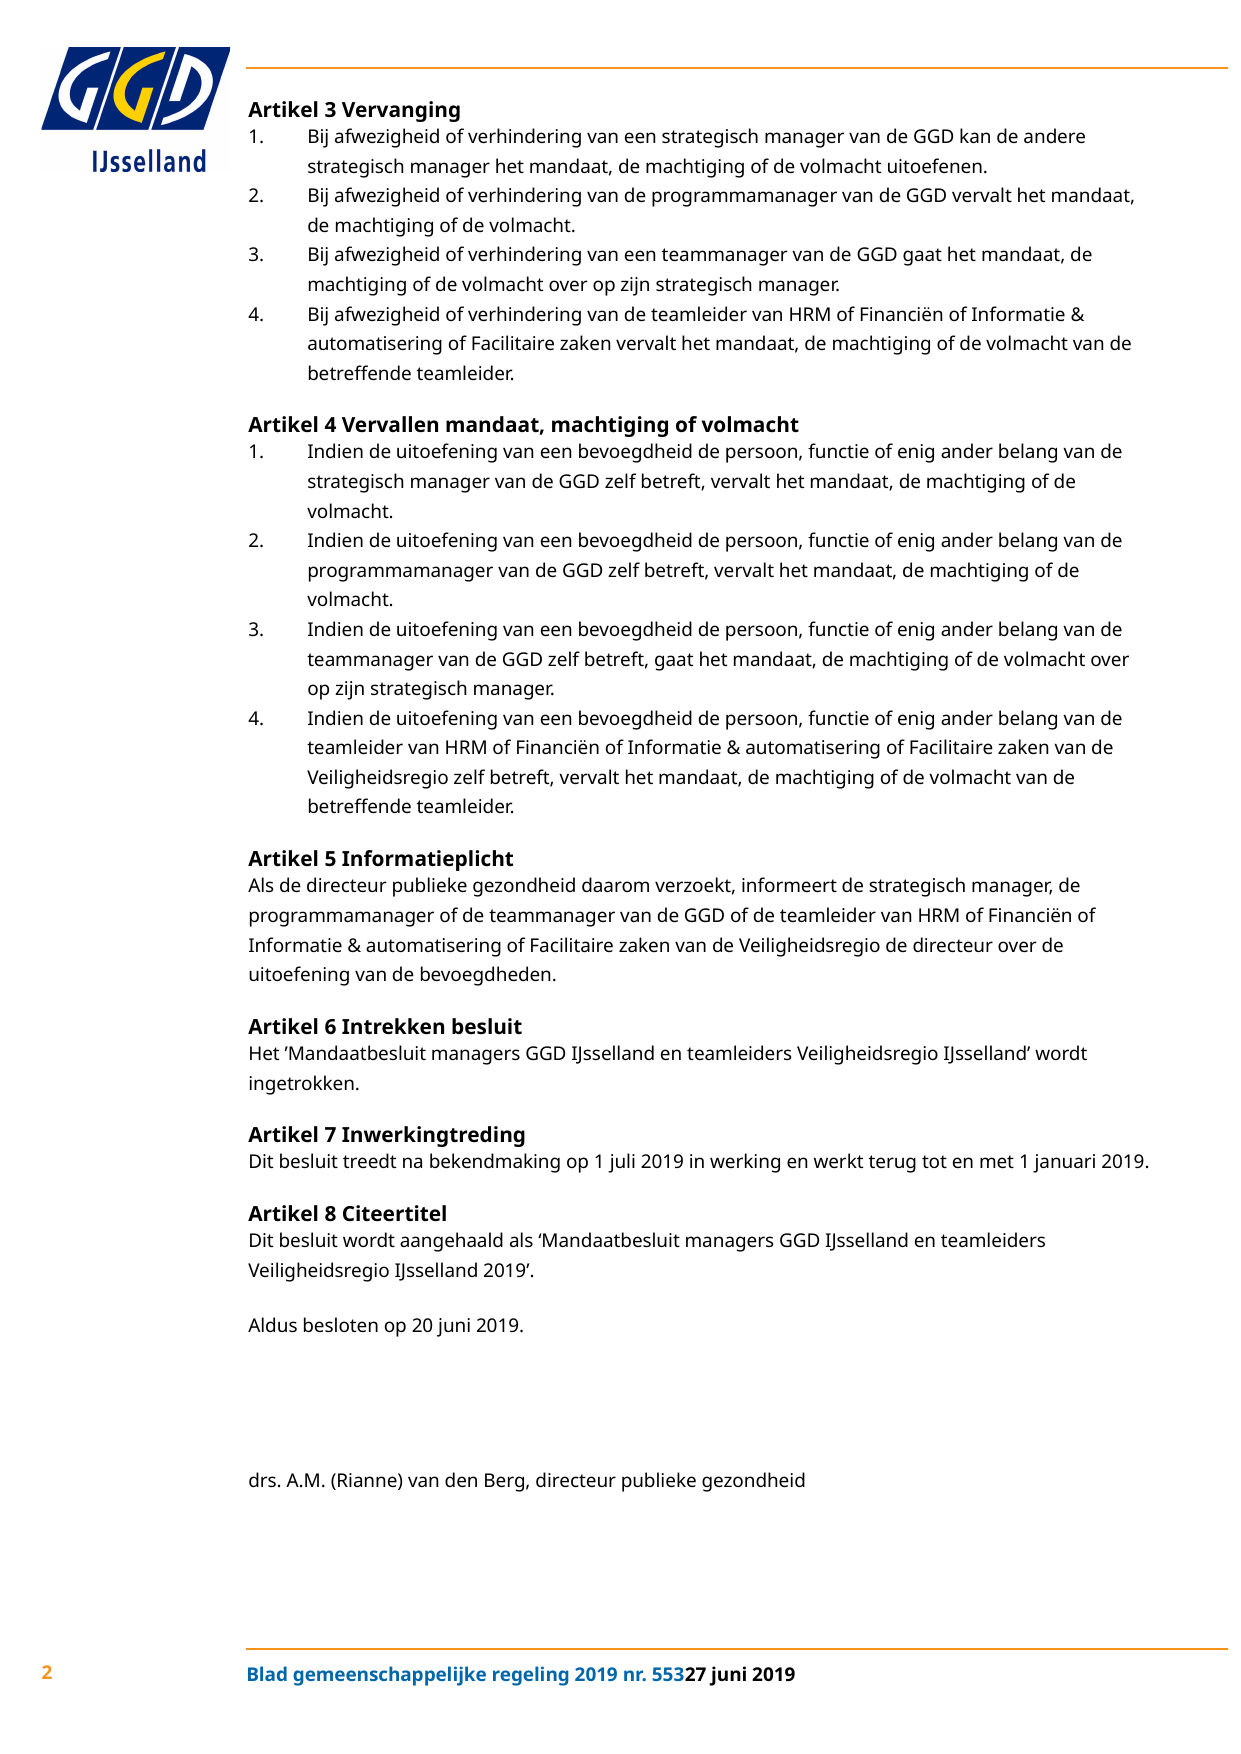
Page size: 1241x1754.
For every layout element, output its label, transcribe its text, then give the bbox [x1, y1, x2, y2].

text Als de directeur publieke gezondheid daarom verzoekt, informeert de strategisch manager, de programmamanager of de teammanager van de GGD of de teamleider van HRM of Financiën of Informatie & automatisering of Facilitaire zaken van de Veiligheidsregio de directeur over de uitoefening van de bevoegdheden. [248, 873, 1152, 987]
text Artikel 4 Vervallen mandaat, machtiging of volmacht [248, 410, 1152, 439]
text Aldus besloten op 20 juni 2019. [248, 1312, 1152, 1338]
text Artikel 7 Inwerkingtreding [248, 1120, 1152, 1149]
text Dit besluit wordt aangehaald als ‘Mandaatbesluit managers GGD IJsselland en teamleiders Veiligheidsregio IJsselland 2019’. [248, 1227, 1152, 1283]
text Dit besluit treedt na bekendmaking op 1 juli 2019 in werking en werkt terug tot en met 1 januari 2019. [248, 1149, 1152, 1174]
list Bij afwezigheid of verhindering van een strategisch manager van de GGD kan de andere strategisch manager het mandaat, de machtiging of de volmacht uitoefenen. [248, 123, 1152, 178]
text drs. A.M. (Rianne) van den Berg, directeur publieke gezondheid [248, 1467, 1152, 1492]
list Indien de uitoefening van een bevoegdheid de persoon, functie of enig ander belang van de programmamanager van de GGD zelf betreft, vervalt het mandaat, de machtiging of de volmacht. [248, 527, 1152, 612]
text Artikel 6 Intrekken besluit [248, 1012, 1152, 1040]
list Indien de uitoefening van een bevoegdheid de persoon, functie of enig ander belang van de teamleider van HRM of Financiën of Informatie & automatisering of Facilitaire zaken van de Veiligheidsregio zelf betreft, vervalt het mandaat, de machtiging of de volmacht van de betreffende teamleider. [248, 705, 1152, 819]
list Bij afwezigheid of verhindering van de teamleider van HRM of Financiën of Informatie & automatisering of Facilitaire zaken vervalt het mandaat, de machtiging of de volmacht van de betreffende teamleider. [248, 301, 1152, 386]
list Bij afwezigheid of verhindering van een teammanager van de GGD gaat het mandaat, de machtiging of de volmacht over op zijn strategisch manager. [248, 242, 1152, 297]
text Artikel 3 Vervanging [248, 95, 1152, 123]
text Artikel 8 Citeertitel [248, 1199, 1152, 1227]
list Bij afwezigheid of verhindering van de programmamanager van de GGD vervalt het mandaat, de machtiging of de volmacht. [248, 182, 1152, 238]
list Indien de uitoefening van een bevoegdheid de persoon, functie of enig ander belang van de strategisch manager van de GGD zelf betreft, vervalt het mandaat, de machtiging of de volmacht. [248, 439, 1152, 524]
picture [41, 47, 231, 172]
list Indien de uitoefening van een bevoegdheid de persoon, functie of enig ander belang van de teammanager van de GGD zelf betreft, gaat het mandaat, de machtiging of de volmacht over op zijn strategisch manager. [248, 616, 1152, 701]
text Artikel 5 Informatieplicht [248, 844, 1152, 873]
text Het ’Mandaatbesluit managers GGD IJsselland en teamleiders Veiligheidsregio IJsselland’ wordt ingetrokken. [248, 1040, 1152, 1096]
